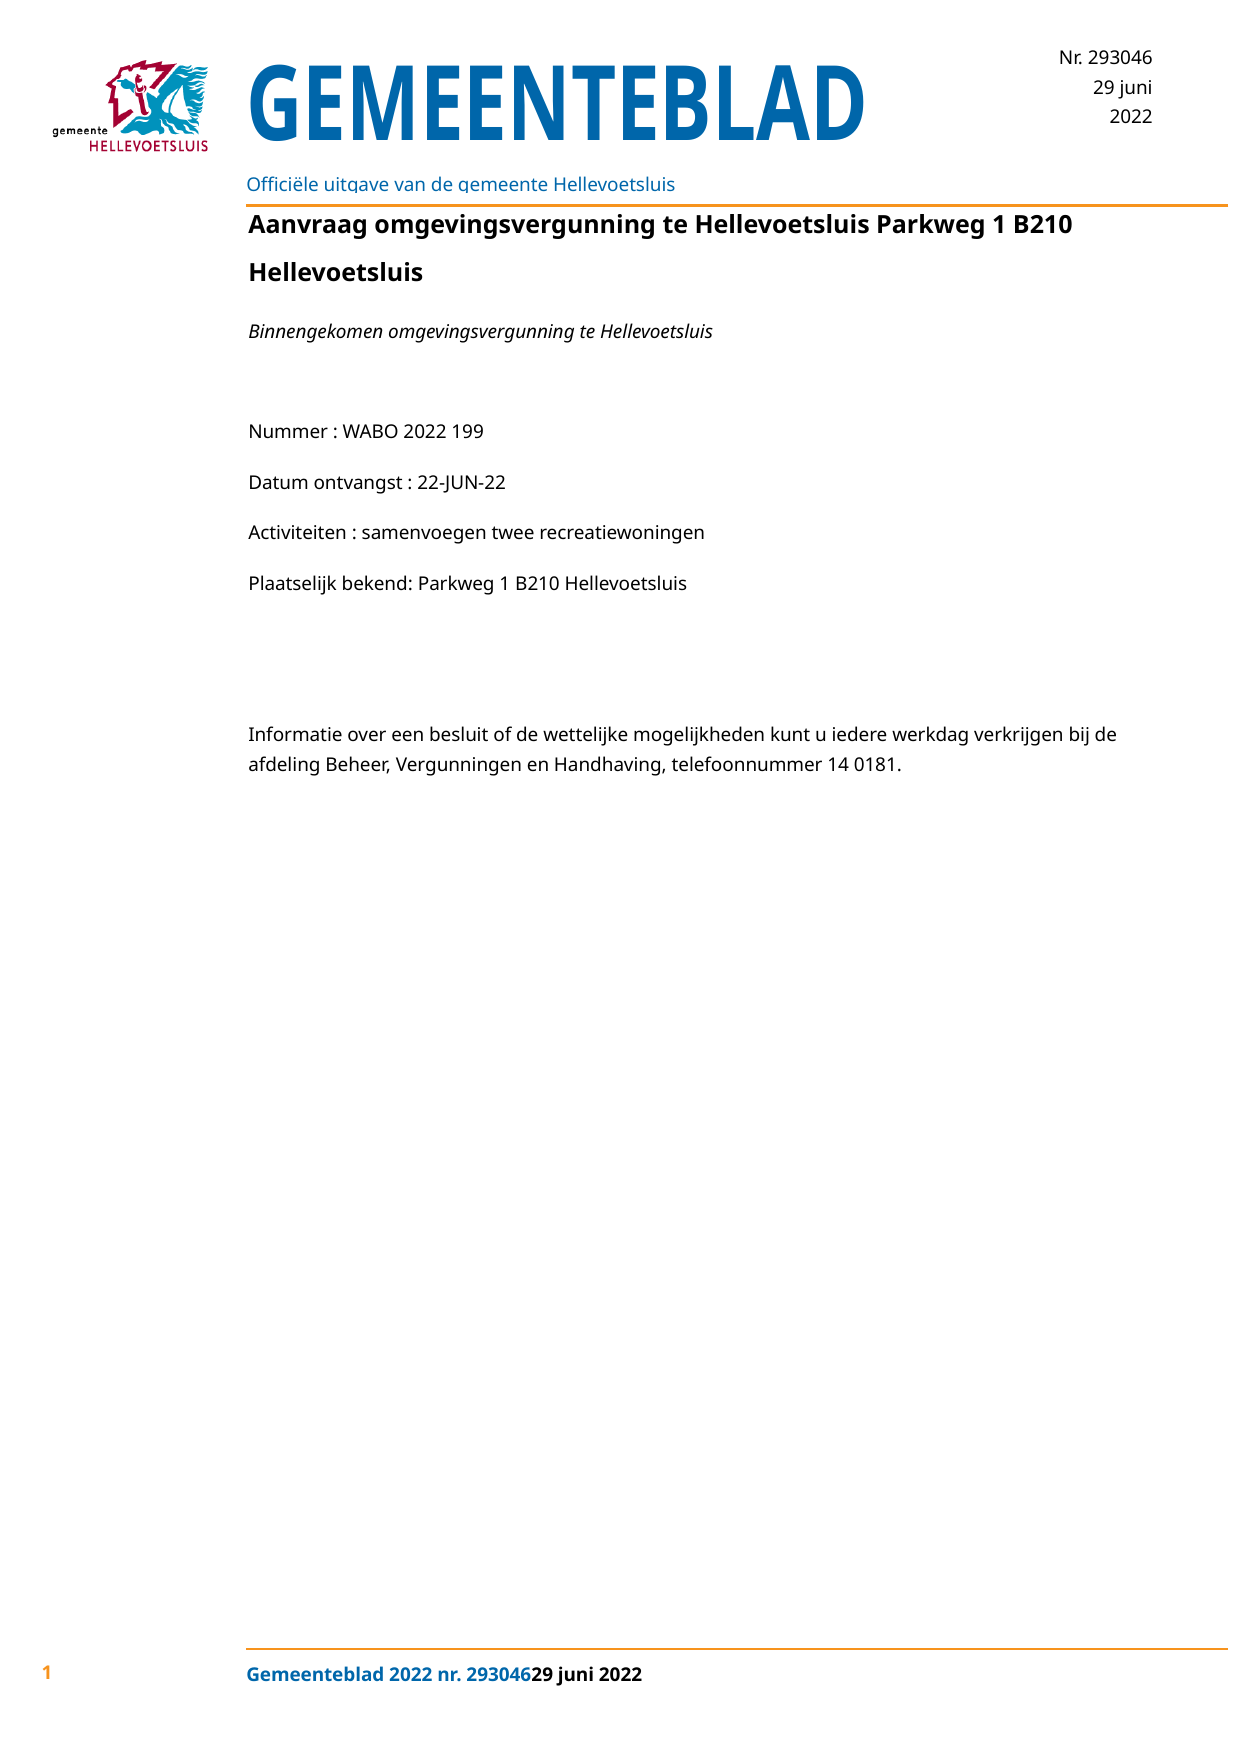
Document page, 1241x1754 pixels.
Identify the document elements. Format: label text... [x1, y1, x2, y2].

text Nummer : WABO 2022 199 [248, 419, 1152, 444]
text Binnengekomen omgevingsvergunning te Hellevoetsluis [248, 318, 1152, 344]
picture [41, 47, 231, 172]
text Plaatselijk bekend: Parkweg 1 B210 Hellevoetsluis [248, 570, 1152, 596]
text Informatie over een besluit of de wettelijke mogelijkheden kunt u iedere werkdag verkrijgen bij de afdeling Beheer, Vergunningen en Handhaving, telefoonnummer 14 0181. [248, 721, 1152, 777]
text Datum ontvangst : 22-JUN-22 [248, 469, 1152, 495]
text Activiteiten : samenvoegen twee recreatiewoningen [248, 519, 1152, 545]
text Aanvraag omgevingsvergunning te Hellevoetsluis Parkweg 1 B210 Hellevoetsluis [248, 207, 1152, 288]
